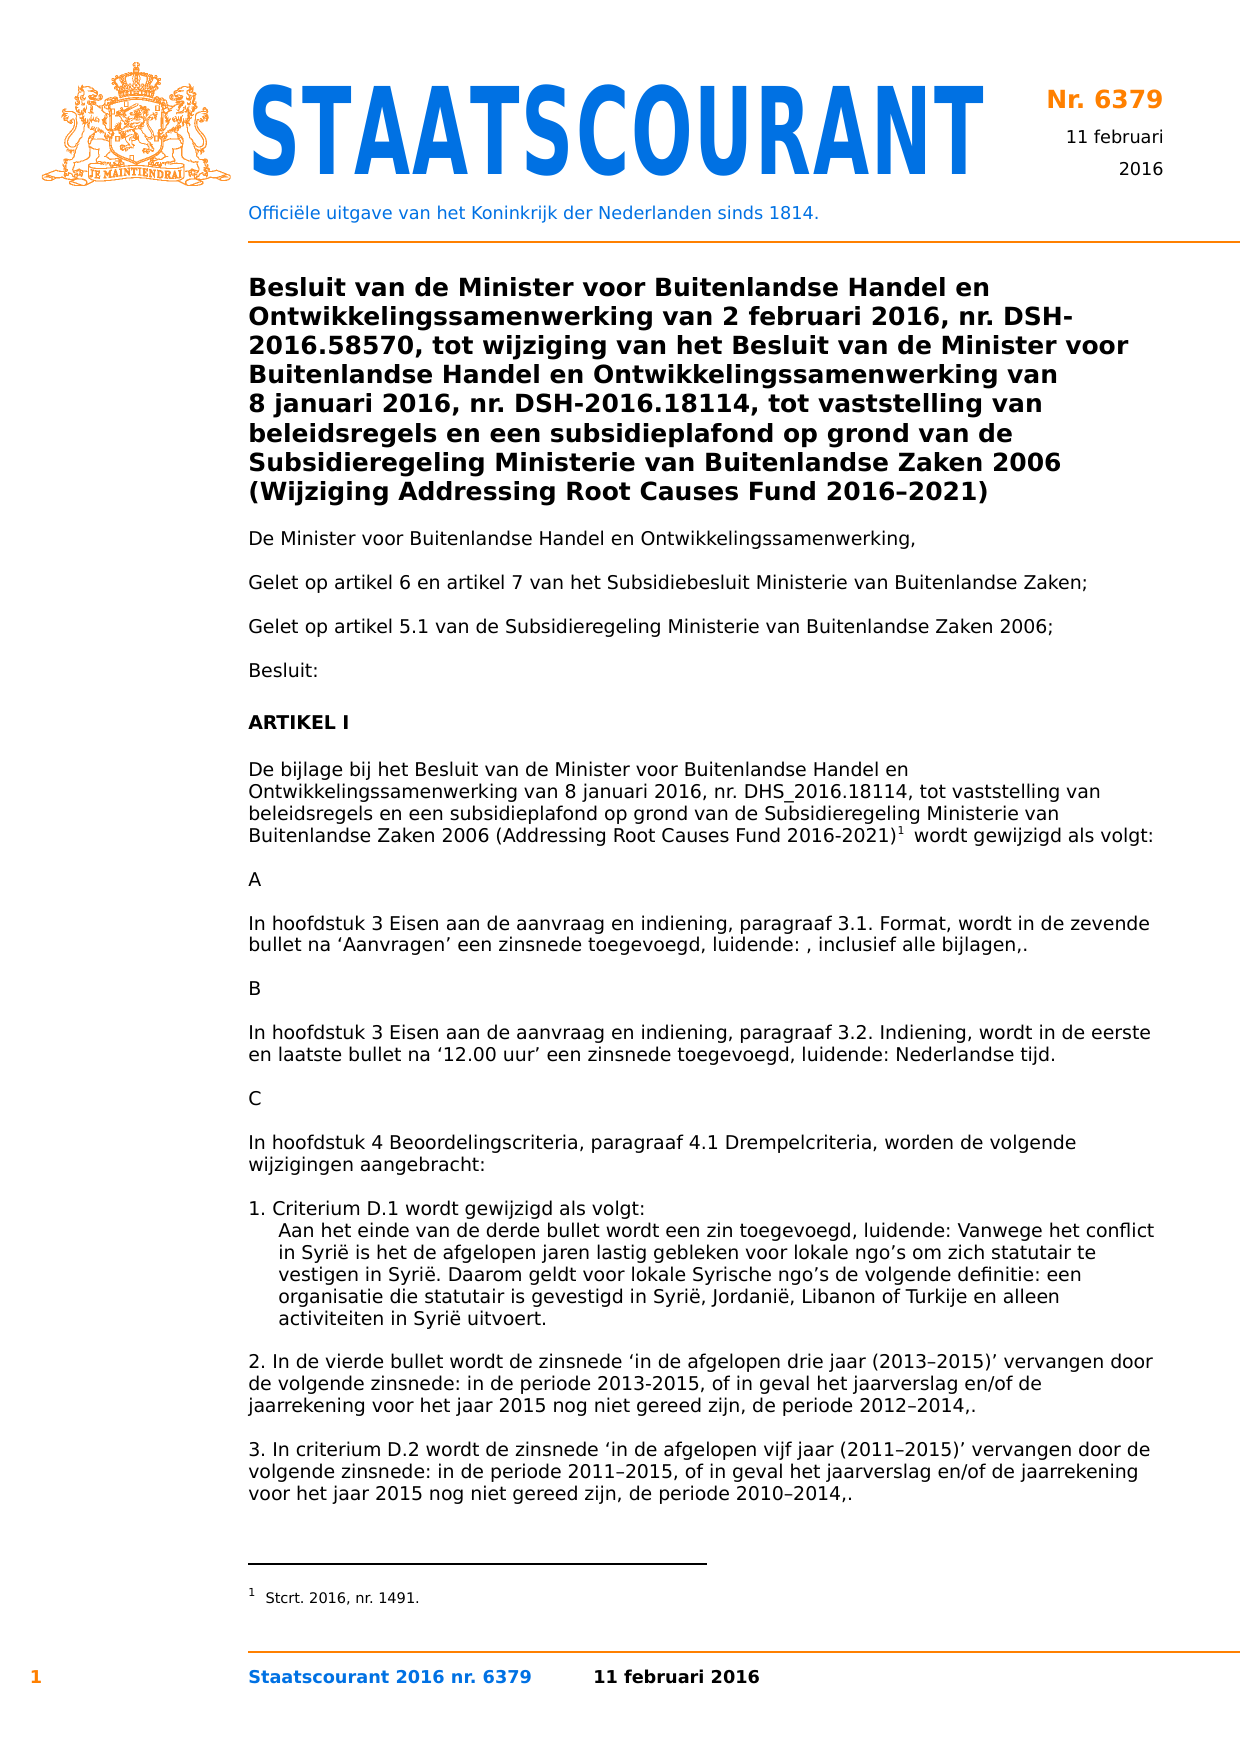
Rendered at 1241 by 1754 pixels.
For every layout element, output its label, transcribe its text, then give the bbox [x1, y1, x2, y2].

text De bijlage bij het Besluit van de Minister voor Buitenlandse Handel en Ontwikkelingssamenwerking van 8 januari 2016, nr. DHS_2016.18114, tot vaststelling van beleidsregels en een subsidieplafond op grond van de Subsidieregeling Ministerie van Buitenlandse Zaken 2006 (Addressing Root Causes Fund 2016-2021) wordt gewijzigd als volgt: [248, 759, 1163, 847]
text Stcrt. 2016, nr. 1491. [248, 1586, 1163, 1608]
table_cell 11 februari [998, 121, 1240, 153]
text A [248, 868, 1163, 891]
picture [41, 62, 231, 186]
table_header [25, 62, 248, 241]
text 2. In de vierde bullet wordt de zinsnede ‘in de afgelopen drie jaar (2013–2015)’ vervangen door de volgende zinsnede: in de periode 2013-2015, of in geval het jaarverslag en/of de jaarrekening voor het jaar 2015 nog niet gereed zijn, de periode 2012–2014,. [248, 1351, 1163, 1417]
subtitle ARTIKEL I [248, 712, 1163, 734]
text 1. Criterium D.1 wordt gewijzigd als volgt: [248, 1198, 1163, 1219]
text Besluit: [248, 660, 1163, 682]
text De Minister voor Buitenlandse Handel en Ontwikkelingssamenwerking, [248, 528, 1163, 550]
table_header STAATSCOURANT [248, 62, 998, 203]
text In hoofdstuk 3 Eisen aan de aanvraag en indiening, paragraaf 3.2. Indiening, wordt in de eerste en laatste bullet na ‘12.00 uur’ een zinsnede toegevoegd, luidende: Nederlandse tijd. [248, 1022, 1163, 1066]
text B [248, 978, 1163, 1000]
text In hoofdstuk 4 Beoordelingscriteria, paragraaf 4.1 Drempelcriteria, worden de volgende wijzigingen aangebracht: [248, 1132, 1163, 1176]
subtitle Besluit van de Minister voor Buitenlandse Handel en Ontwikkelingssamenwerking van 2 februari 2016, nr. DSH-2016.58570, tot wijziging van het Besluit van de Minister voor Buitenlandse Handel en Ontwikkelingssamenwerking van 8 januari 2016, nr. DSH-2016.18114, tot vaststelling van beleidsregels en een subsidieplafond op grond van de Subsidieregeling Ministerie van Buitenlandse Zaken 2006 (Wijziging Addressing Root Causes Fund 2016–2021) [248, 273, 1163, 506]
text Gelet op artikel 5.1 van de Subsidieregeling Ministerie van Buitenlandse Zaken 2006; [248, 616, 1163, 638]
table_cell Officiële uitgave van het Koninkrijk der Nederlanden sinds 1814. [248, 203, 1240, 241]
text 3. In criterium D.2 wordt de zinsnede ‘in de afgelopen vijf jaar (2011–2015)’ vervangen door de volgende zinsnede: in de periode 2011–2015, of in geval het jaarverslag en/of de jaarrekening voor het jaar 2015 nog niet gereed zijn, de periode 2010–2014,. [248, 1439, 1163, 1505]
text Gelet op artikel 6 en artikel 7 van het Subsidiebesluit Ministerie van Buitenlandse Zaken; [248, 572, 1163, 594]
table_cell 2016 [998, 153, 1240, 203]
text C [248, 1088, 1163, 1110]
text Aan het einde van de derde bullet wordt een zin toegevoegd, luidende: Vanwege het conflict in Syrië is het de afgelopen jaren lastig gebleken voor lokale ngo’s om zich statutair te vestigen in Syrië. Daarom geldt voor lokale Syrische ngo’s de volgende definitie: een organisatie die statutair is gevestigd in Syrië, Jordanië, Libanon of Turkije en alleen activiteiten in Syrië uitvoert. [278, 1219, 1163, 1329]
table_header Nr. 6379 [998, 62, 1240, 121]
text In hoofdstuk 3 Eisen aan de aanvraag en indiening, paragraaf 3.1. Format, wordt in de zevende bullet na ‘Aanvragen’ een zinsnede toegevoegd, luidende: , inclusief alle bijlagen,. [248, 912, 1163, 956]
